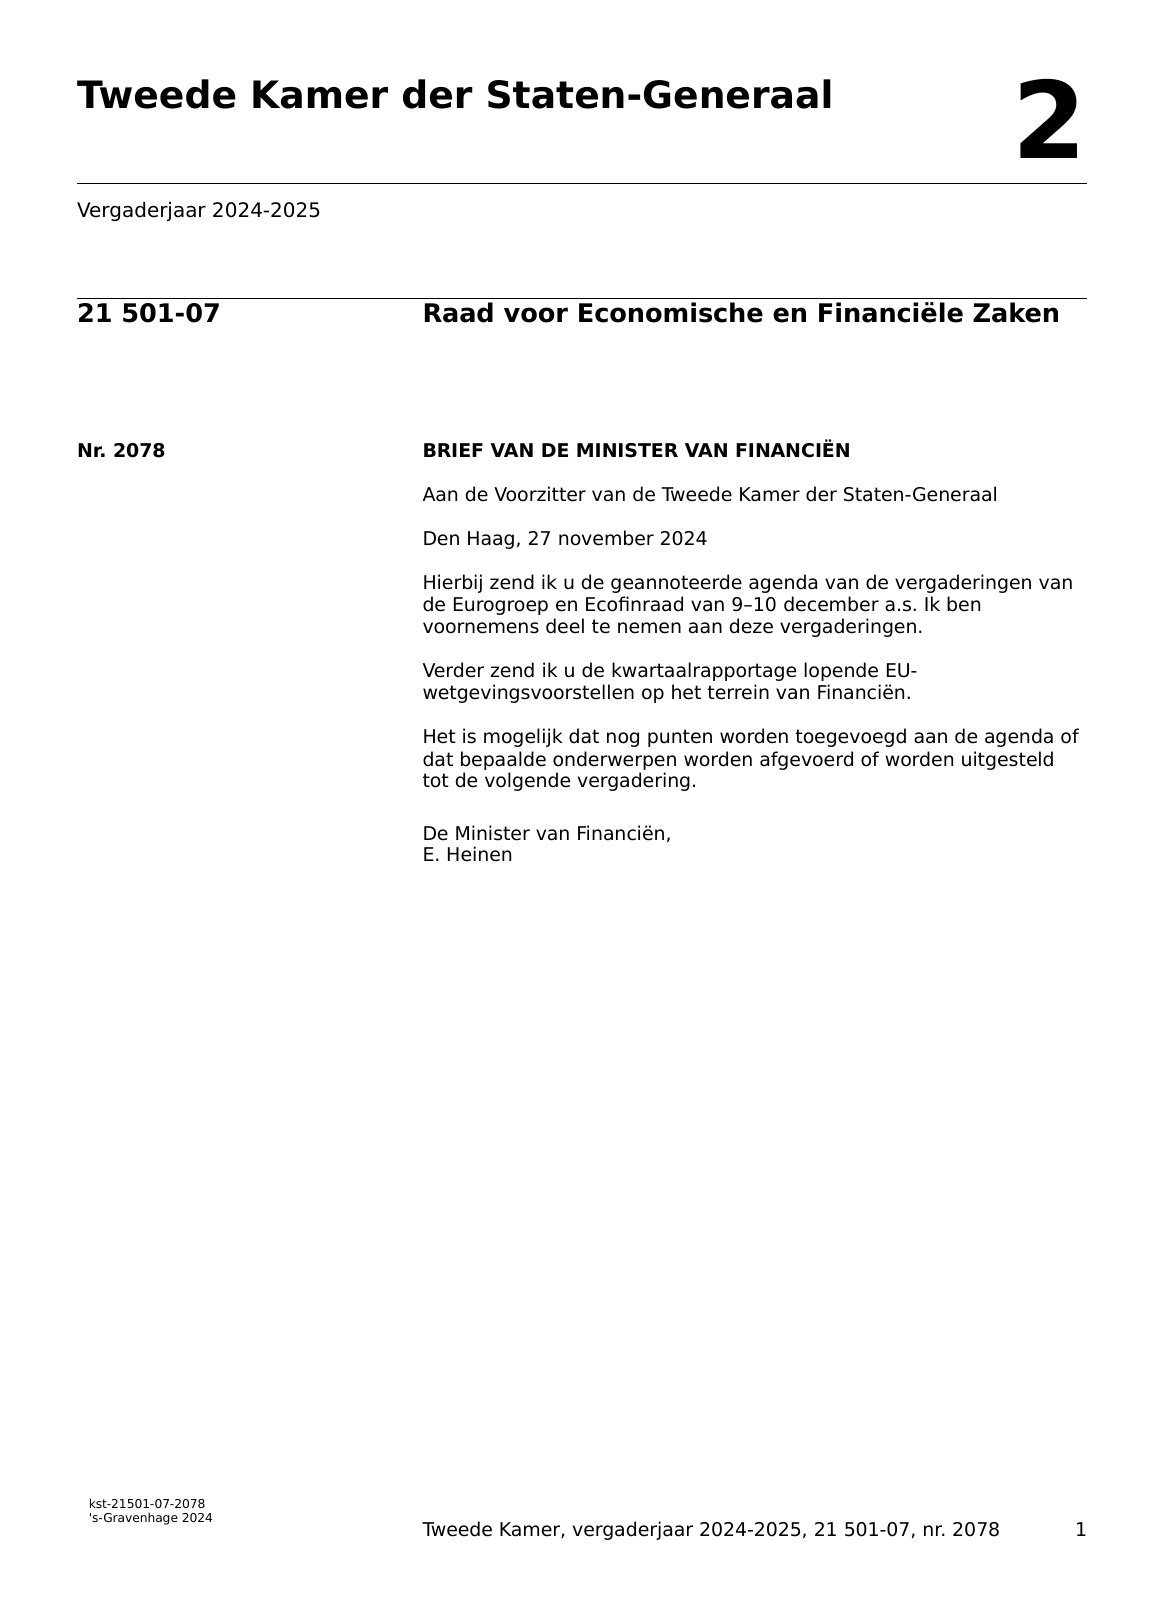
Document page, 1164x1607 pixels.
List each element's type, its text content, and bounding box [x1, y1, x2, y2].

text kst-21501-07-2078 [88, 1497, 323, 1511]
text Verder zend ik u de kwartaalrapportage lopende EU-wetgevingsvoorstellen op het terrein van Financiën. [422, 660, 1087, 704]
text De Minister van Financiën, E. Heinen [422, 822, 1087, 866]
text Den Haag, 27 november 2024 [422, 528, 1087, 550]
subtitle 21 501-07 Raad voor Economische en Financiële Zaken [77, 299, 1087, 329]
table_header Tweede Kamer der Staten-Generaal [77, 59, 886, 183]
table_header 2 [886, 59, 1087, 183]
text 's-Gravenhage 2024 [88, 1511, 323, 1525]
text Aan de Voorzitter van de Tweede Kamer der Staten-Generaal [422, 484, 1087, 506]
table_cell Vergaderjaar 2024-2025 [77, 184, 1087, 298]
subtitle Nr. 2078 BRIEF VAN DE MINISTER VAN FINANCIËN [77, 440, 1087, 462]
text Hierbij zend ik u de geannoteerde agenda van de vergaderingen van de Eurogroep en Ecofinraad van 9–10 december a.s. Ik ben voornemens deel te nemen aan deze vergaderingen. [422, 572, 1087, 638]
text Het is mogelijk dat nog punten worden toegevoegd aan de agenda of dat bepaalde onderwerpen worden afgevoerd of worden uitgesteld tot de volgende vergadering. [422, 726, 1087, 792]
